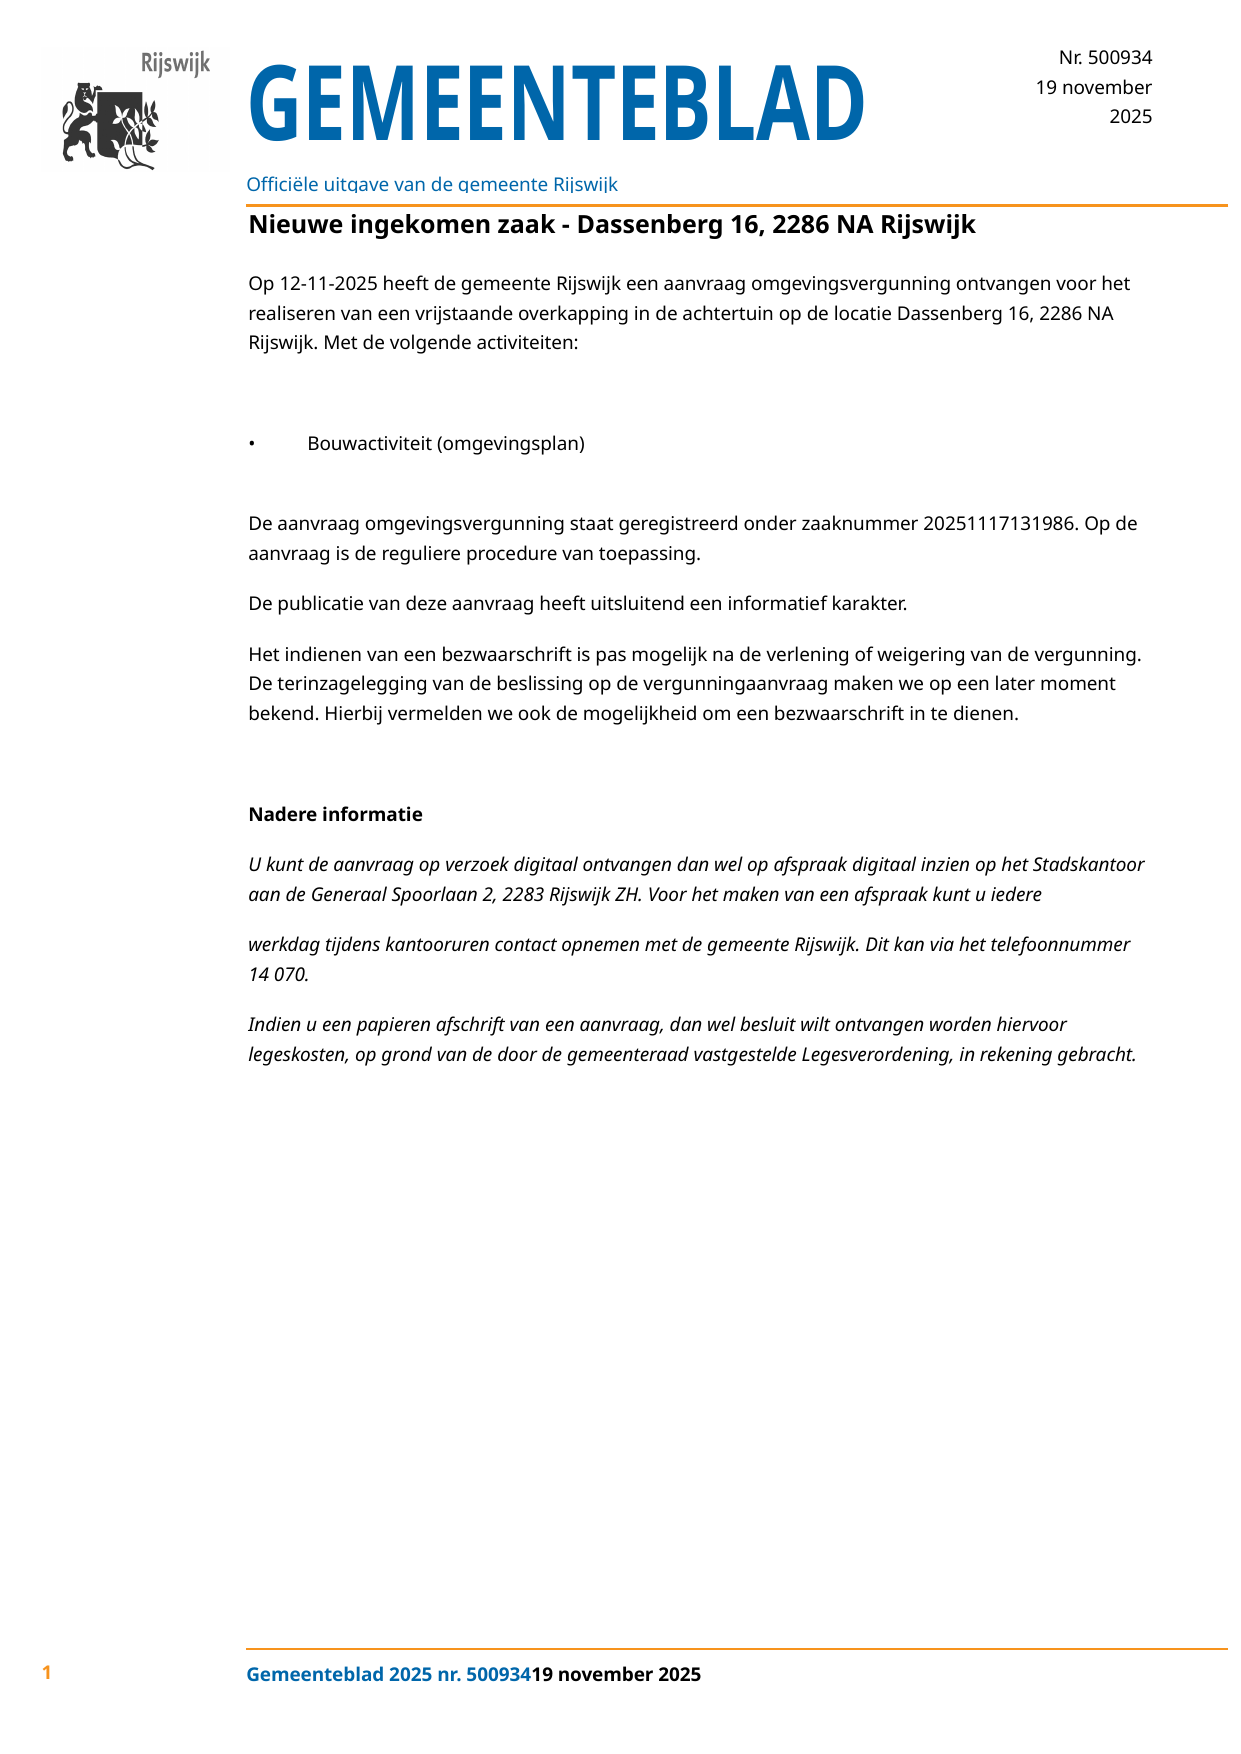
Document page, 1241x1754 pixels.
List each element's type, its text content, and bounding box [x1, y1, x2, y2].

text De aanvraag omgevingsvergunning staat geregistreerd onder zaaknummer 20251117131986. Op de aanvraag is de reguliere procedure van toepassing. [248, 510, 1152, 566]
text Nadere informatie [248, 801, 1152, 826]
list Bouwactiviteit (omgevingsplan) [248, 430, 1152, 456]
text Op 12-11-2025 heeft de gemeente Rijswijk een aanvraag omgevingsvergunning ontvangen voor het realiseren van een vrijstaande overkapping in de achtertuin op de locatie Dassenberg 16, 2286 NA Rijswijk. Met de volgende activiteiten: [248, 270, 1152, 355]
text U kunt de aanvraag op verzoek digitaal ontvangen dan wel op afspraak digitaal inzien op het Stadskantoor aan de Generaal Spoorlaan 2, 2283 Rijswijk ZH. Voor het maken van een afspraak kunt u iedere [248, 851, 1152, 906]
text Het indienen van een bezwaarschrift is pas mogelijk na de verlening of weigering van de vergunning. De terinzagelegging van de beslissing op de vergunningaanvraag maken we op een later moment bekend. Hierbij vermelden we ook de mogelijkheid om een bezwaarschrift in te dienen. [248, 641, 1152, 726]
text werkdag tijdens kantooruren contact opnemen met de gemeente Rijswijk. Dit kan via het telefoonnummer 14 070. [248, 931, 1152, 986]
text Indien u een papieren afschrift van een aanvraag, dan wel besluit wilt ontvangen worden hiervoor legeskosten, op grond van de door de gemeenteraad vastgestelde Legesverordening, in rekening gebracht. [248, 1011, 1152, 1066]
text De publicatie van deze aanvraag heeft uitsluitend een informatief karakter. [248, 590, 1152, 616]
text Nieuwe ingekomen zaak - Dassenberg 16, 2286 NA Rijswijk [248, 207, 1152, 241]
picture [41, 47, 231, 172]
